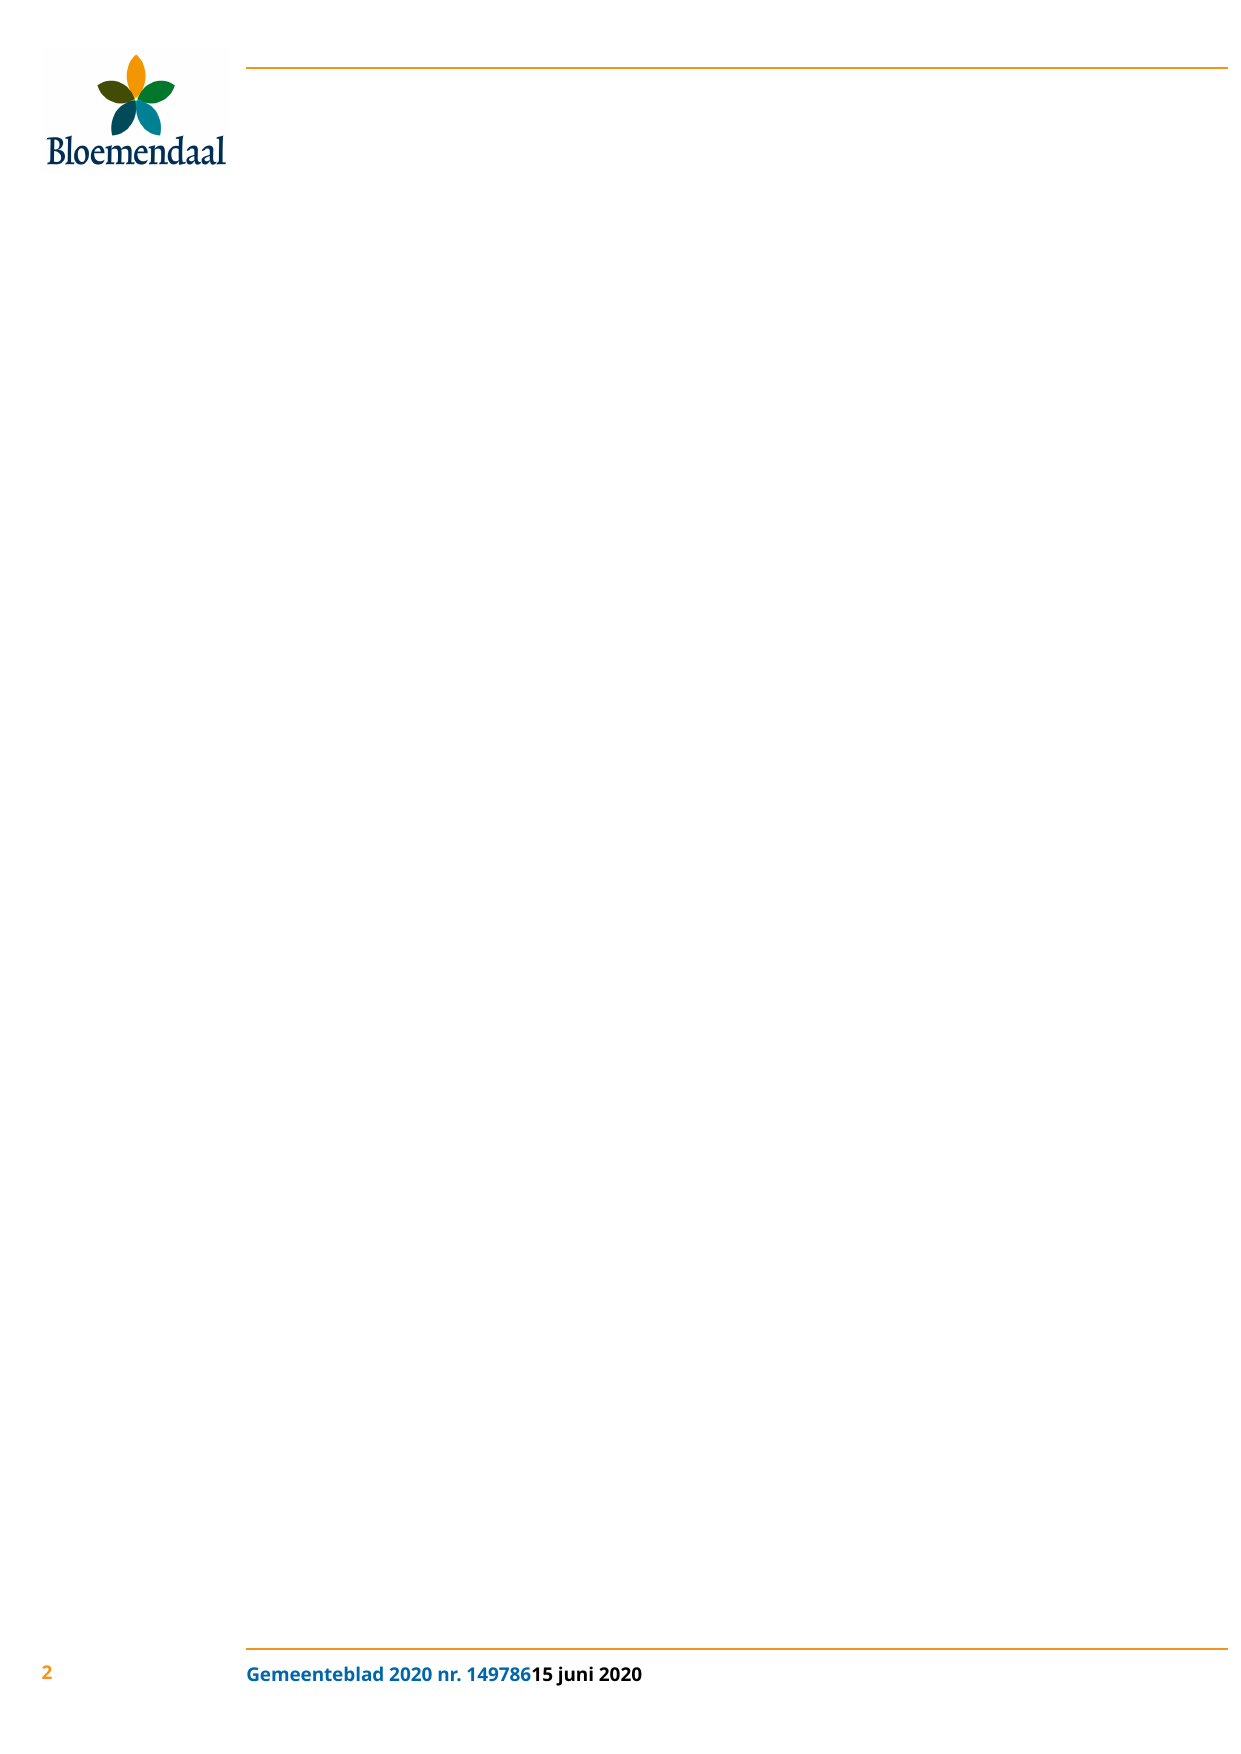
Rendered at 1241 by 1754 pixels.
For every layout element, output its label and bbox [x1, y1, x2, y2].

picture [41, 47, 231, 172]
